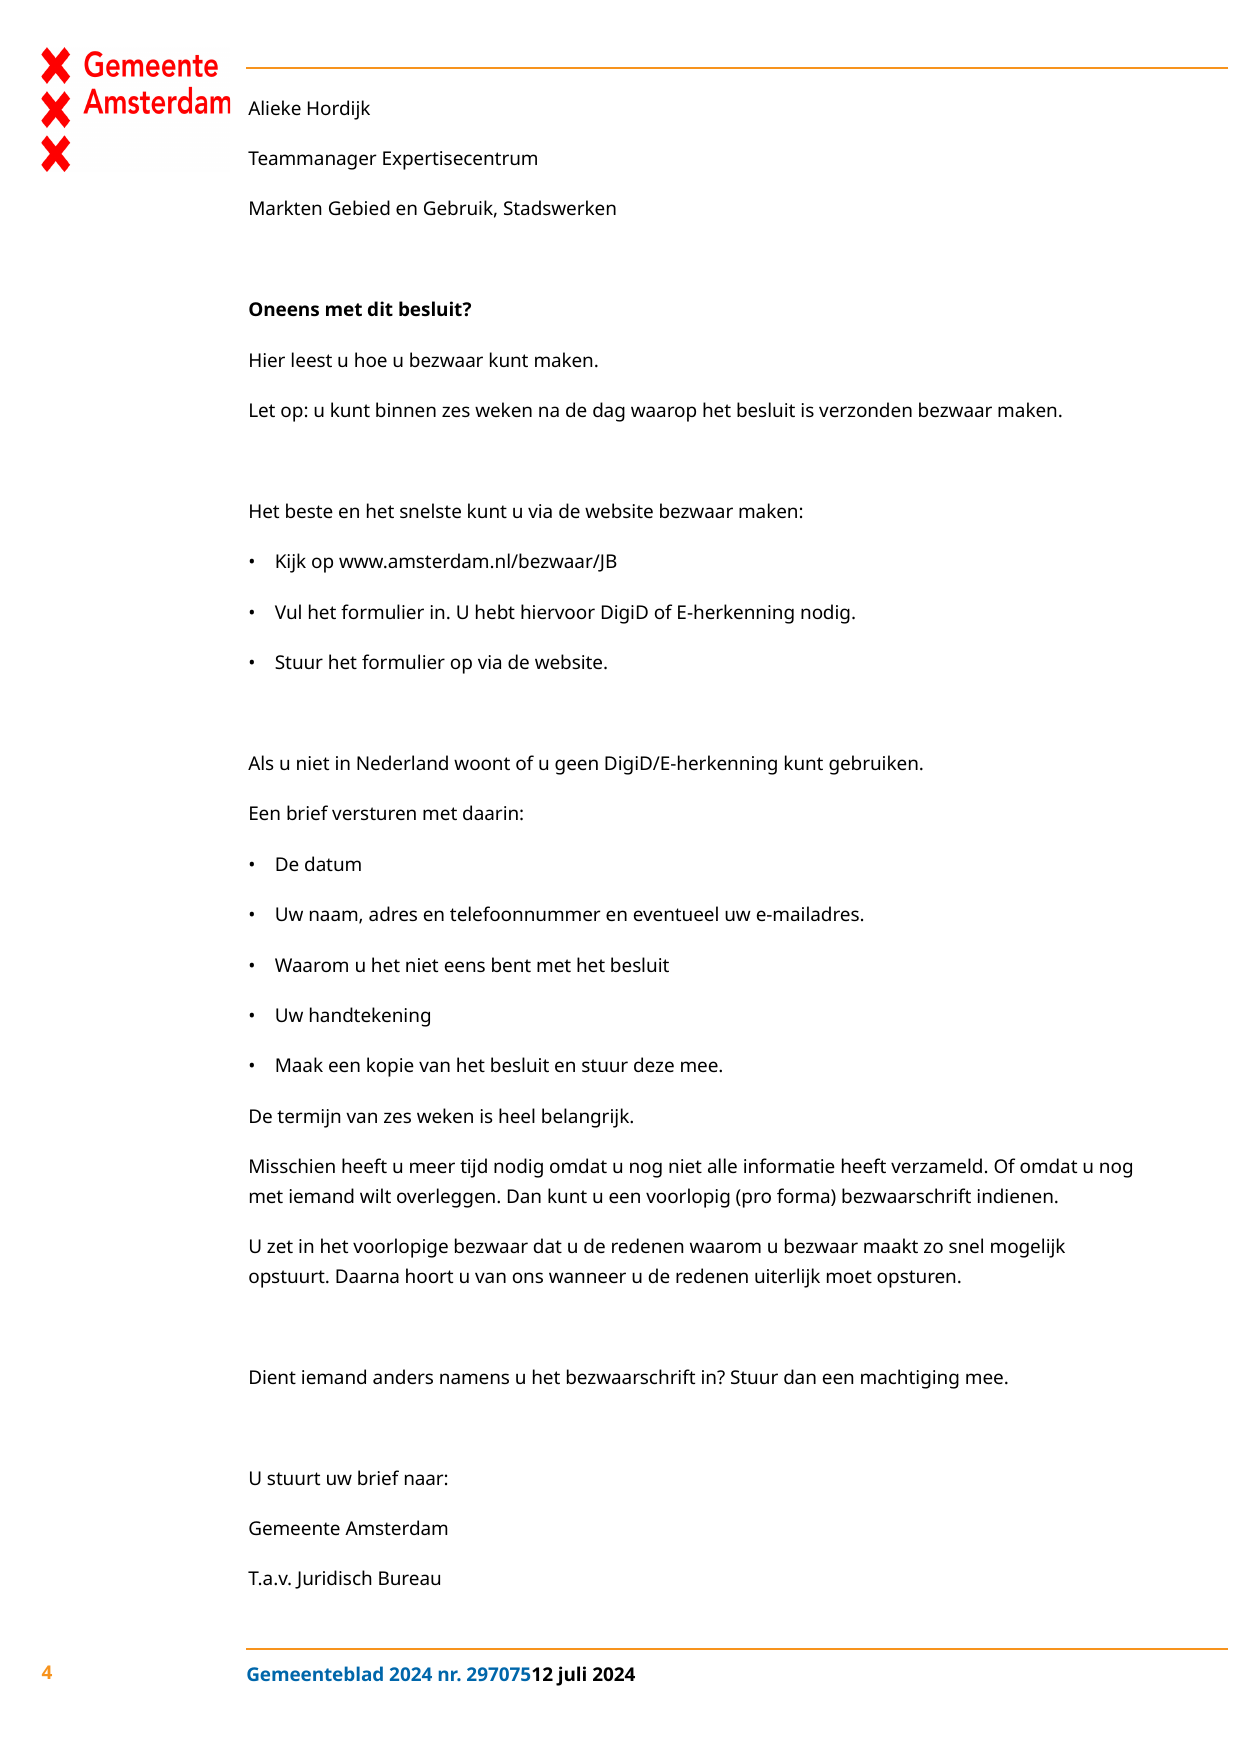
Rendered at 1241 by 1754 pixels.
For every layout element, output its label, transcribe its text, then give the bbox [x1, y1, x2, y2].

text Teammanager Expertisecentrum [248, 145, 1152, 171]
text Dient iemand anders namens u het bezwaarschrift in? Stuur dan een machtiging mee. [248, 1364, 1152, 1390]
text Hier leest u hoe u bezwaar kunt maken. [248, 347, 1152, 373]
text • Maak een kopie van het besluit en stuur deze mee. [248, 1053, 1152, 1078]
text • Uw handtekening [248, 1002, 1152, 1028]
text • De datum [248, 851, 1152, 877]
text Een brief versturen met daarin: [248, 801, 1152, 826]
text Als u niet in Nederland woont of u geen DigiD/E-herkenning kunt gebruiken. [248, 750, 1152, 776]
text • Kijk op www.amsterdam.nl/bezwaar/JB [248, 548, 1152, 574]
text • Uw naam, adres en telefoonnummer en eventueel uw e-mailadres. [248, 901, 1152, 927]
text • Waarom u het niet eens bent met het besluit [248, 952, 1152, 978]
text De termijn van zes weken is heel belangrijk. [248, 1103, 1152, 1129]
text Het beste en het snelste kunt u via de website bezwaar maken: [248, 498, 1152, 524]
text Oneens met dit besluit? [248, 296, 1152, 322]
text Misschien heeft u meer tijd nodig omdat u nog niet alle informatie heeft verzameld. Of omdat u nog met iemand wilt overleggen. Dan kunt u een voorlopig (pro forma) bezwaarschrift indienen. [248, 1153, 1152, 1209]
text Gemeente Amsterdam [248, 1515, 1152, 1541]
text Let op: u kunt binnen zes weken na de dag waarop het besluit is verzonden bezwaar maken. [248, 397, 1152, 423]
text Alieke Hordijk [248, 95, 1152, 121]
text • Stuur het formulier op via de website. [248, 649, 1152, 675]
text T.a.v. Juridisch Bureau [248, 1566, 1152, 1591]
text U zet in het voorlopige bezwaar dat u de redenen waarom u bezwaar maakt zo snel mogelijk opstuurt. Daarna hoort u van ons wanneer u de redenen uiterlijk moet opsturen. [248, 1233, 1152, 1289]
text U stuurt uw brief naar: [248, 1465, 1152, 1491]
text Markten Gebied en Gebruik, Stadswerken [248, 196, 1152, 221]
text • Vul het formulier in. U hebt hiervoor DigiD of E-herkenning nodig. [248, 599, 1152, 625]
picture [41, 47, 231, 172]
